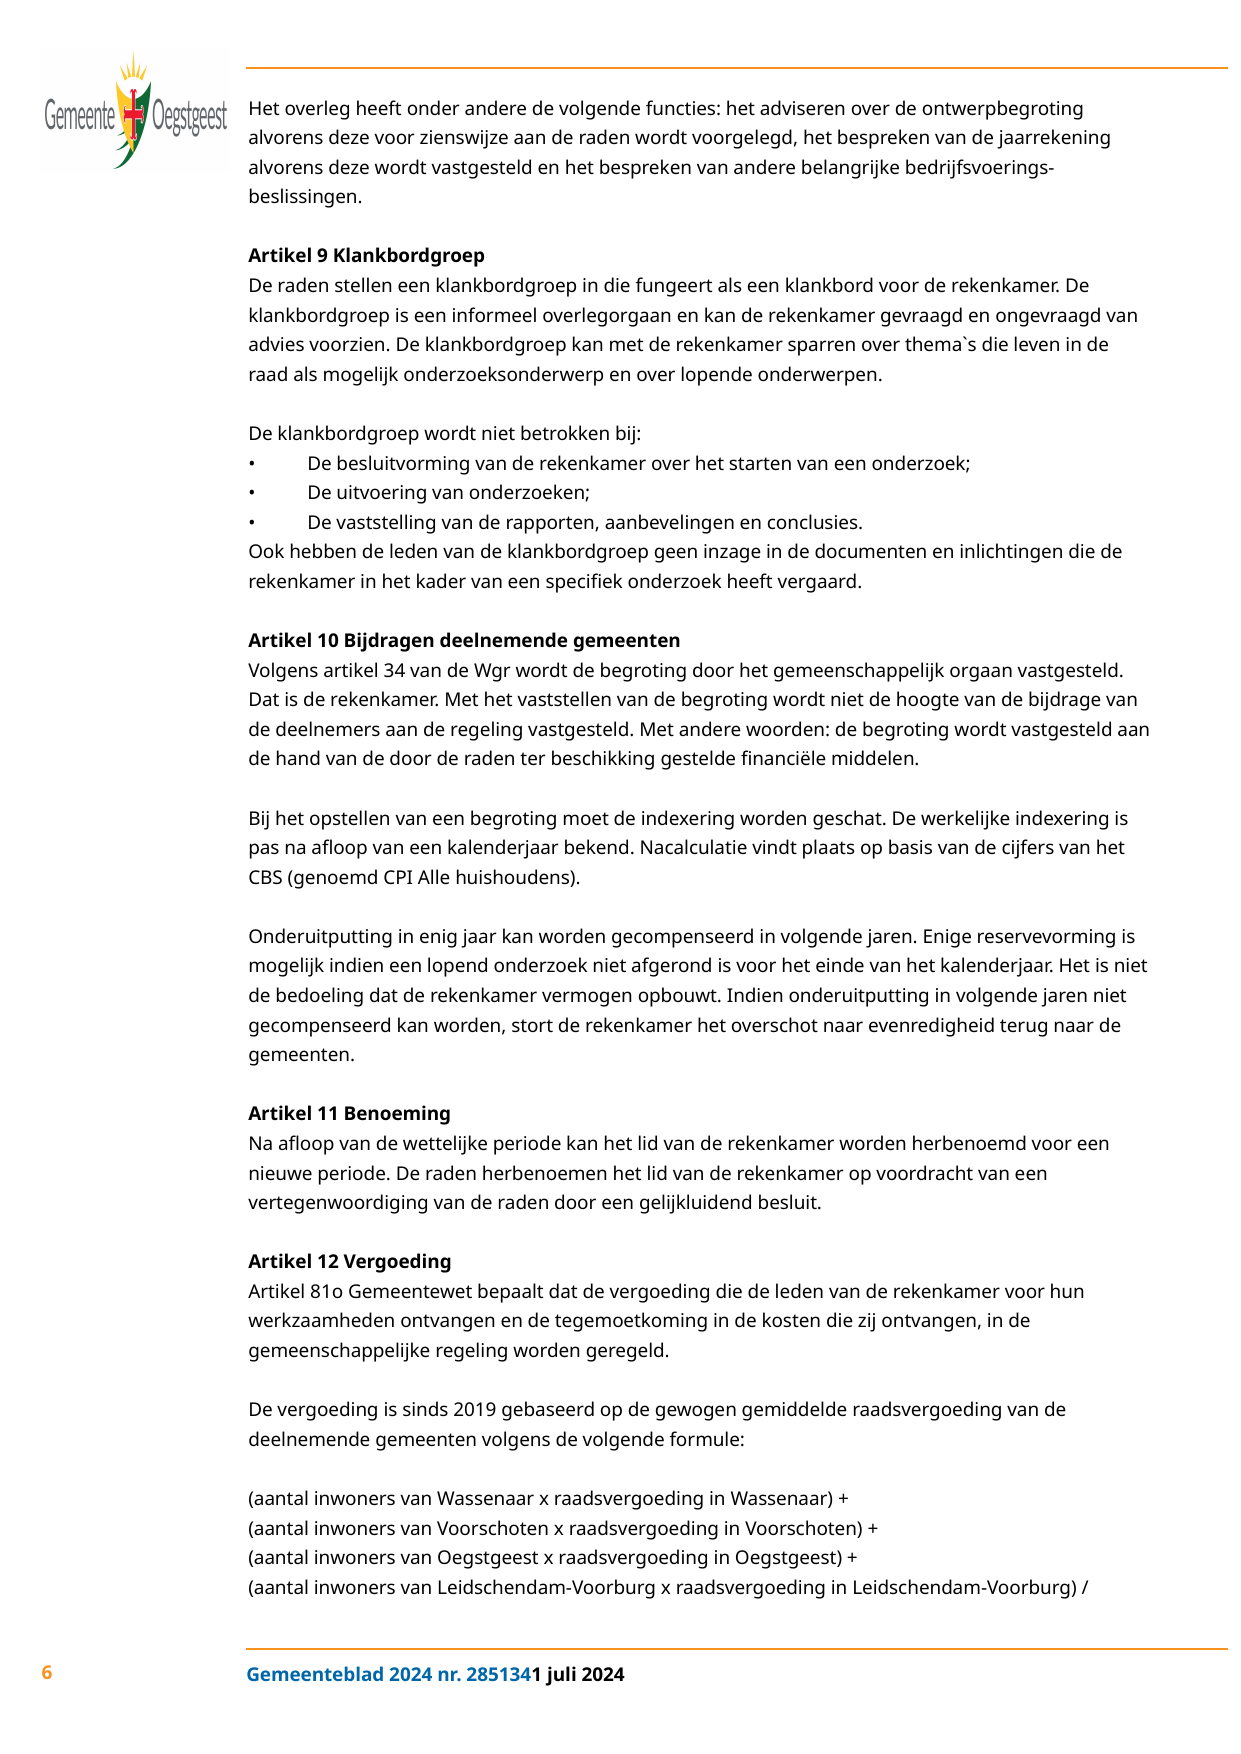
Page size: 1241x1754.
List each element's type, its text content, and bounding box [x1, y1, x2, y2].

text De klankbordgroep wordt niet betrokken bij: [248, 420, 1152, 446]
text Onderuitputting in enig jaar kan worden gecompenseerd in volgende jaren. Enige reservevorming is mogelijk indien een lopend onderzoek niet afgerond is voor het einde van het kalenderjaar. Het is niet de bedoeling dat de rekenkamer vermogen opbouwt. Indien onderuitputting in volgende jaren niet gecompenseerd kan worden, stort de rekenkamer het overschot naar evenredigheid terug naar de gemeenten. [248, 923, 1152, 1067]
text Artikel 9 Klankbordgroep [248, 243, 1152, 268]
text Het overleg heeft onder andere de volgende functies: het adviseren over de ontwerpbegroting alvorens deze voor zienswijze aan de raden wordt voorgelegd, het bespreken van de jaarrekening alvorens deze wordt vastgesteld en het bespreken van andere belangrijke bedrijfsvoerings- beslissingen. [248, 95, 1152, 209]
text Ook hebben de leden van de klankbordgroep geen inzage in de documenten en inlichtingen die de rekenkamer in het kader van een specifiek onderzoek heeft vergaard. [248, 538, 1152, 594]
text Artikel 81o Gemeentewet bepaalt dat de vergoeding die de leden van de rekenkamer voor hun werkzaamheden ontvangen en de tegemoetkoming in de kosten die zij ontvangen, in de gemeenschappelijke regeling worden geregeld. [248, 1278, 1152, 1363]
text De vergoeding is sinds 2019 gebaseerd op de gewogen gemiddelde raadsvergoeding van de deelnemende gemeenten volgens de volgende formule: [248, 1396, 1152, 1452]
picture [41, 47, 231, 172]
text Artikel 12 Vergoeding [248, 1248, 1152, 1274]
list De uitvoering van onderzoeken; [248, 479, 1152, 505]
text (aantal inwoners van Wassenaar x raadsvergoeding in Wassenaar) + [248, 1485, 1152, 1511]
text Artikel 10 Bijdragen deelnemende gemeenten [248, 627, 1152, 653]
text (aantal inwoners van Voorschoten x raadsvergoeding in Voorschoten) + [248, 1515, 1152, 1541]
list De besluitvorming van de rekenkamer over het starten van een onderzoek; [248, 450, 1152, 476]
text Na afloop van de wettelijke periode kan het lid van de rekenkamer worden herbenoemd voor een nieuwe periode. De raden herbenoemen het lid van de rekenkamer op voordracht van een vertegenwoordiging van de raden door een gelijkluidend besluit. [248, 1130, 1152, 1215]
text Volgens artikel 34 van de Wgr wordt de begroting door het gemeenschappelijk orgaan vastgesteld. Dat is de rekenkamer. Met het vaststellen van de begroting wordt niet de hoogte van de bijdrage van de deelnemers aan de regeling vastgesteld. Met andere woorden: de begroting wordt vastgesteld aan de hand van de door de raden ter beschikking gestelde financiële middelen. [248, 657, 1152, 771]
text (aantal inwoners van Oegstgeest x raadsvergoeding in Oegstgeest) + [248, 1544, 1152, 1570]
text (aantal inwoners van Leidschendam-Voorburg x raadsvergoeding in Leidschendam-Voorburg) / [248, 1574, 1152, 1600]
list De vaststelling van de rapporten, aanbevelingen en conclusies. [248, 509, 1152, 535]
text Bij het opstellen van een begroting moet de indexering worden geschat. De werkelijke indexering is pas na afloop van een kalenderjaar bekend. Nacalculatie vindt plaats op basis van de cijfers van het CBS (genoemd CPI Alle huishoudens). [248, 805, 1152, 890]
text De raden stellen een klankbordgroep in die fungeert als een klankbord voor de rekenkamer. De klankbordgroep is een informeel overlegorgaan en kan de rekenkamer gevraagd en ongevraagd van advies voorzien. De klankbordgroep kan met de rekenkamer sparren over thema`s die leven in de raad als mogelijk onderzoeksonderwerp en over lopende onderwerpen. [248, 272, 1152, 387]
text Artikel 11 Benoeming [248, 1101, 1152, 1126]
